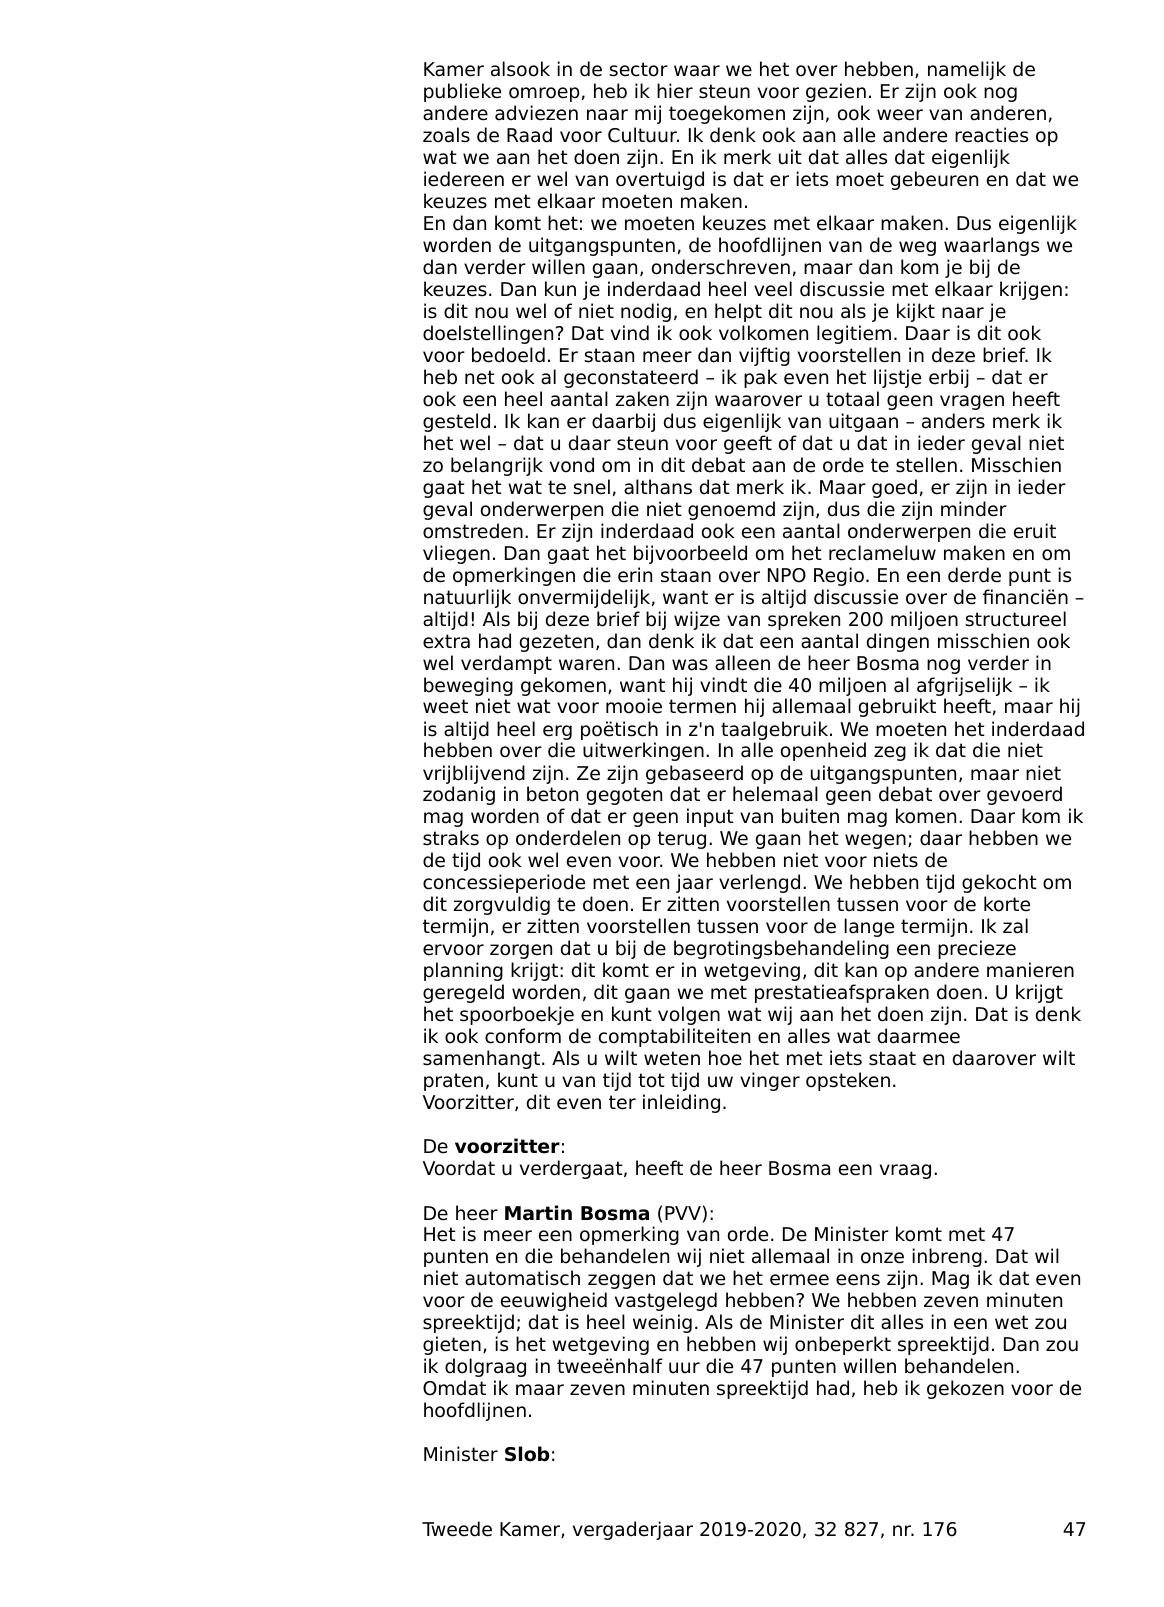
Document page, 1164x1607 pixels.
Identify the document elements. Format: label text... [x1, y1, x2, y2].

text De heer Martin Bosma (PVV): [422, 1202, 1087, 1224]
text De voorzitter: [422, 1136, 1087, 1158]
text Het is meer een opmerking van orde. De Minister komt met 47 punten en die behandelen wij niet allemaal in onze inbreng. Dat wil niet automatisch zeggen dat we het ermee eens zijn. Mag ik dat even voor de eeuwigheid vastgelegd hebben? We hebben zeven minuten spreektijd; dat is heel weinig. Als de Minister dit alles in een wet zou gieten, is het wetgeving en hebben wij onbeperkt spreektijd. Dan zou ik dolgraag in tweeënhalf uur die 47 punten willen behandelen. Omdat ik maar zeven minuten spreektijd had, heb ik gekozen voor de hoofdlijnen. [422, 1224, 1087, 1422]
text Voorzitter, dit even ter inleiding. [422, 1092, 1087, 1114]
text En dan komt het: we moeten keuzes met elkaar maken. Dus eigenlijk worden de uitgangspunten, de hoofdlijnen van de weg waarlangs we dan verder willen gaan, onderschreven, maar dan kom je bij de keuzes. Dan kun je inderdaad heel veel discussie met elkaar krijgen: is dit nou wel of niet nodig, en helpt dit nou als je kijkt naar je doelstellingen? Dat vind ik ook volkomen legitiem. Daar is dit ook voor bedoeld. Er staan meer dan vijftig voorstellen in deze brief. Ik heb net ook al geconstateerd – ik pak even het lijstje erbij – dat er ook een heel aantal zaken zijn waarover u totaal geen vragen heeft gesteld. Ik kan er daarbij dus eigenlijk van uitgaan – anders merk ik het wel – dat u daar steun voor geeft of dat u dat in ieder geval niet zo belangrijk vond om in dit debat aan de orde te stellen. Misschien gaat het wat te snel, althans dat merk ik. Maar goed, er zijn in ieder geval onderwerpen die niet genoemd zijn, dus die zijn minder omstreden. Er zijn inderdaad ook een aantal onderwerpen die eruit vliegen. Dan gaat het bijvoorbeeld om het reclameluw maken en om de opmerkingen die erin staan over NPO Regio. En een derde punt is natuurlijk onvermijdelijk, want er is altijd discussie over de financiën – altijd! Als bij deze brief bij wijze van spreken 200 miljoen structureel extra had gezeten, dan denk ik dat een aantal dingen misschien ook wel verdampt waren. Dan was alleen de heer Bosma nog verder in beweging gekomen, want hij vindt die 40 miljoen al afgrijselijk – ik weet niet wat voor mooie termen hij allemaal gebruikt heeft, maar hij is altijd heel erg poëtisch in z'n taalgebruik. We moeten het inderdaad hebben over die uitwerkingen. In alle openheid zeg ik dat die niet vrijblijvend zijn. Ze zijn gebaseerd op de uitgangspunten, maar niet zodanig in beton gegoten dat er helemaal geen debat over gevoerd mag worden of dat er geen input van buiten mag komen. Daar kom ik straks op onderdelen op terug. We gaan het wegen; daar hebben we de tijd ook wel even voor. We hebben niet voor niets de concessieperiode met een jaar verlengd. We hebben tijd gekocht om dit zorgvuldig te doen. Er zitten voorstellen tussen voor de korte termijn, er zitten voorstellen tussen voor de lange termijn. Ik zal ervoor zorgen dat u bij de begrotingsbehandeling een precieze planning krijgt: dit komt er in wetgeving, dit kan op andere manieren geregeld worden, dit gaan we met prestatieafspraken doen. U krijgt het spoorboekje en kunt volgen wat wij aan het doen zijn. Dat is denk ik ook conform de comptabiliteiten en alles wat daarmee samenhangt. Als u wilt weten hoe het met iets staat en daarover wilt praten, kunt u van tijd tot tijd uw vinger opsteken. [422, 213, 1087, 1092]
text Minister Slob: [422, 1444, 1087, 1466]
text Voordat u verdergaat, heeft de heer Bosma een vraag. [422, 1158, 1087, 1180]
text Kamer alsook in de sector waar we het over hebben, namelijk de publieke omroep, heb ik hier steun voor gezien. Er zijn ook nog andere adviezen naar mij toegekomen zijn, ook weer van anderen, zoals de Raad voor Cultuur. Ik denk ook aan alle andere reacties op wat we aan het doen zijn. En ik merk uit dat alles dat eigenlijk iedereen er wel van overtuigd is dat er iets moet gebeuren en dat we keuzes met elkaar moeten maken. [422, 59, 1087, 213]
